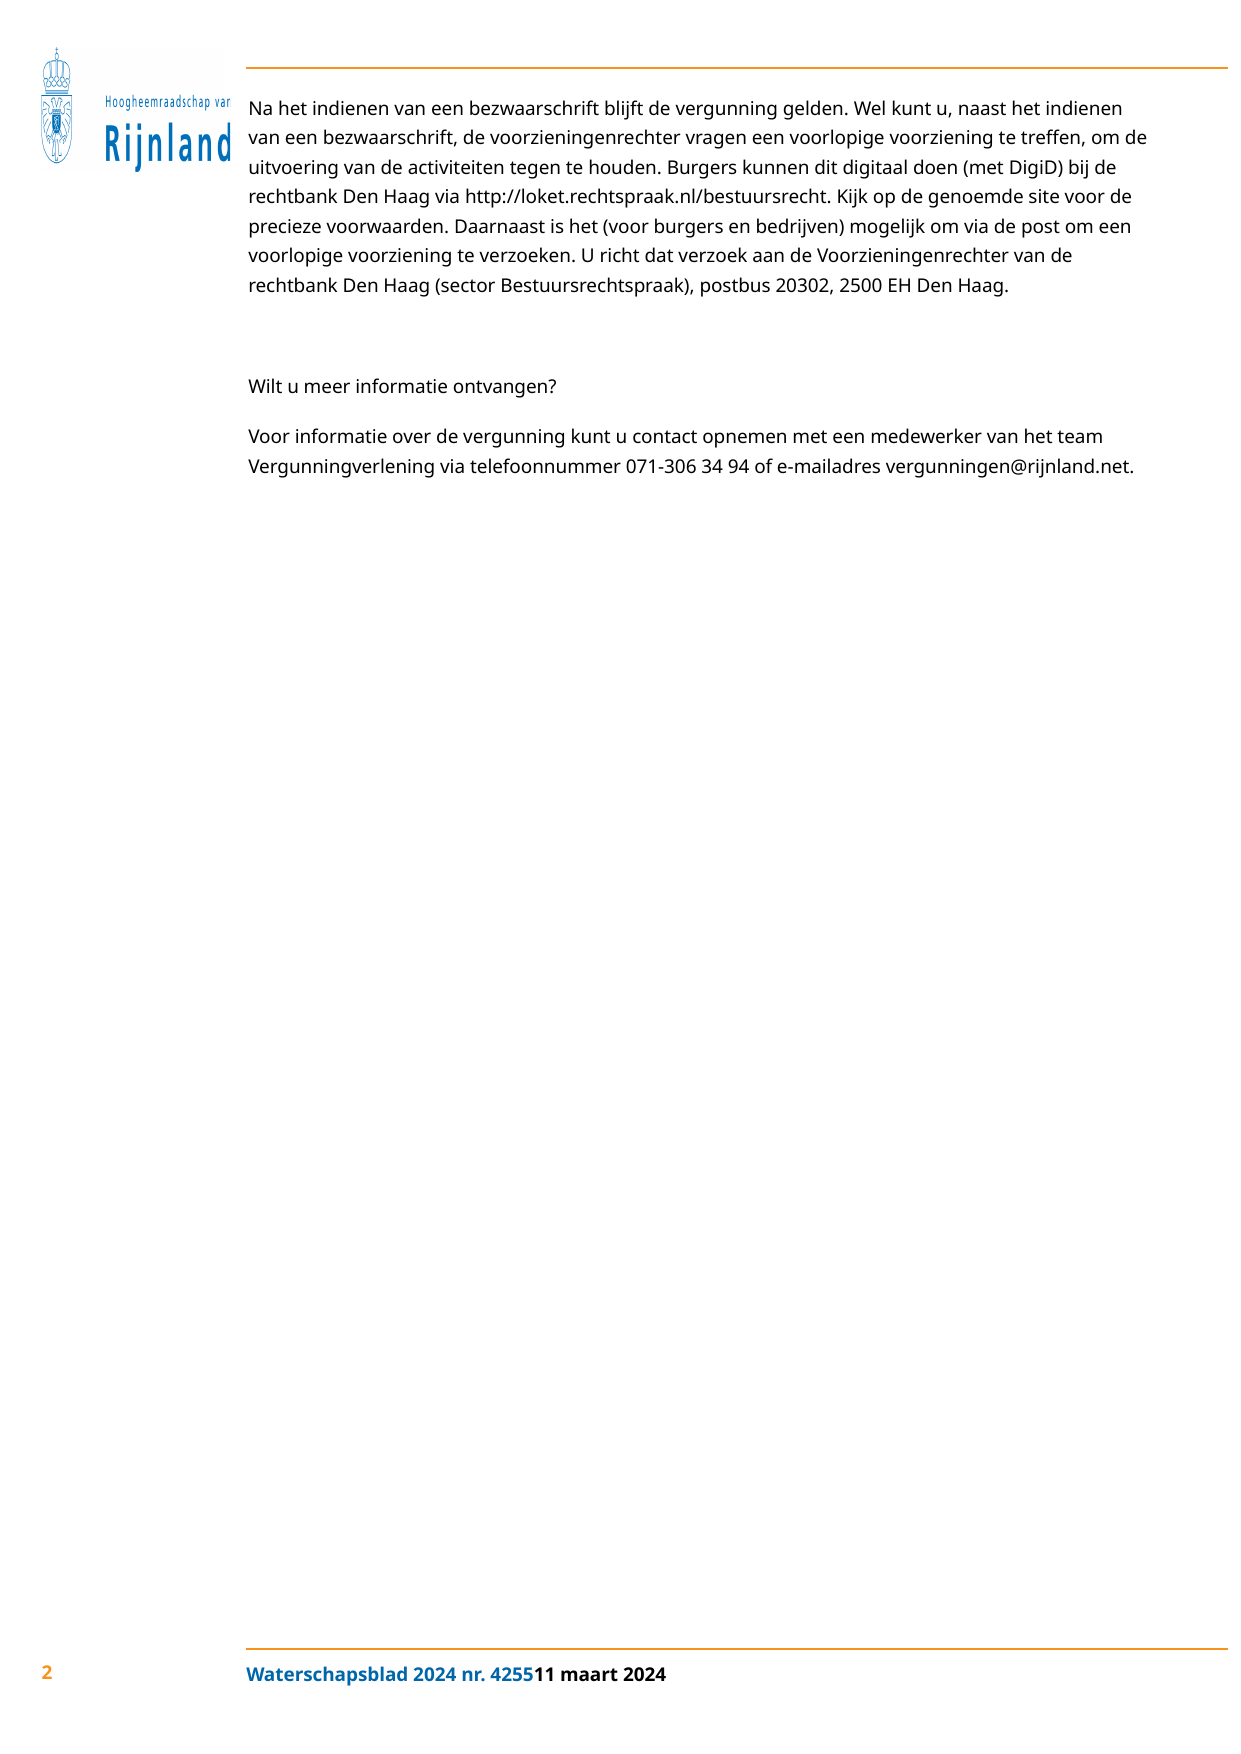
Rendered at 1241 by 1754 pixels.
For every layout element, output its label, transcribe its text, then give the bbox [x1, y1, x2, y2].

text Wilt u meer informatie ontvangen? [248, 373, 1152, 399]
picture [41, 47, 231, 172]
text Na het indienen van een bezwaarschrift blijft de vergunning gelden. Wel kunt u, naast het indienen van een bezwaarschrift, de voorzieningenrechter vragen een voorlopige voorziening te treffen, om de uitvoering van de activiteiten tegen te houden. Burgers kunnen dit digitaal doen (met DigiD) bij de rechtbank Den Haag via http://loket.rechtspraak.nl/bestuursrecht. Kijk op de genoemde site voor de precieze voorwaarden. Daarnaast is het (voor burgers en bedrijven) mogelijk om via de post om een voorlopige voorziening te verzoeken. U richt dat verzoek aan de Voorzieningenrechter van de rechtbank Den Haag (sector Bestuursrechtspraak), postbus 20302, 2500 EH Den Haag. [248, 95, 1152, 298]
text Voor informatie over de vergunning kunt u contact opnemen met een medewerker van het team Vergunningverlening via telefoonnummer 071-306 34 94 of e-mailadres vergunningen@rijnland.net. [248, 423, 1152, 479]
